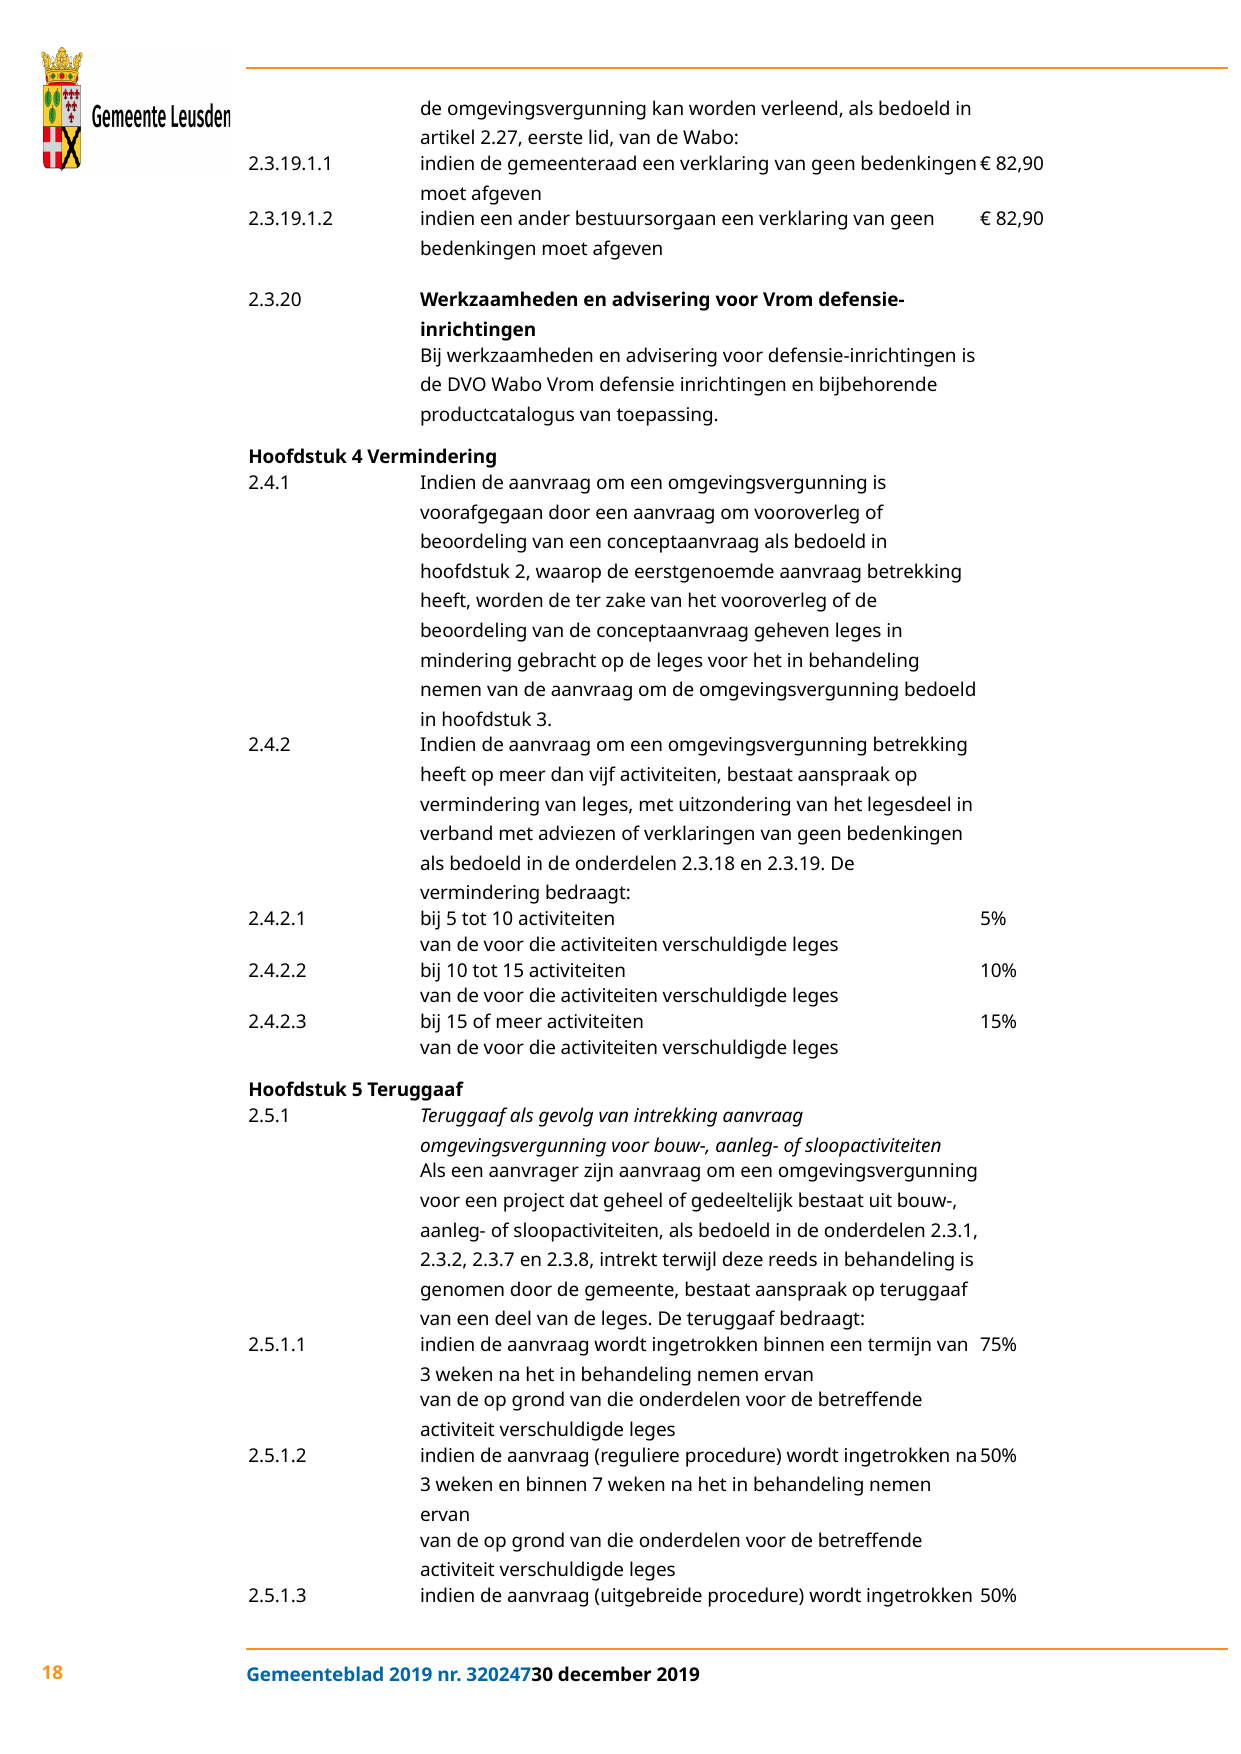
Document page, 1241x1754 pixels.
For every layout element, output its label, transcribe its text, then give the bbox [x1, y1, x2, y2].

table_cell bij 15 of meer activiteiten [420, 1008, 980, 1034]
table_cell 2.4.2 [248, 732, 420, 905]
table_cell 50% [980, 1442, 1152, 1527]
table_cell [248, 1387, 420, 1442]
table_cell 2.4.2.1 [248, 905, 420, 931]
table_cell 15% [980, 1008, 1152, 1034]
table_cell Indien de aanvraag om een omgevingsvergunning betrekking heeft op meer dan vijf activiteiten, bestaat aanspraak op vermindering van leges, met uitzondering van het legesdeel in verband met adviezen of verklaringen van geen bedenkingen als bedoeld in de onderdelen 2.3.18 en 2.3.19. De vermindering bedraagt: [420, 732, 980, 905]
table_cell [980, 983, 1152, 1008]
table_cell indien de gemeenteraad een verklaring van geen bedenkingen moet afgeven [420, 150, 980, 205]
table_cell de omgevingsvergunning kan worden verleend, als bedoeld in artikel 2.27, eerste lid, van de Wabo: [420, 95, 980, 150]
table_header Teruggaaf als gevolg van intrekking aanvraag omgevingsvergunning voor bouw-, aanleg- of sloopactiviteiten [420, 1102, 980, 1158]
table_cell 5% [980, 905, 1152, 931]
table_cell [980, 931, 1152, 957]
table_cell 2.4.2.3 [248, 1008, 420, 1034]
table_cell [980, 95, 1152, 150]
table_cell Werkzaamheden en advisering voor Vrom defensie-inrichtingen [420, 286, 980, 342]
picture [41, 47, 231, 172]
table_cell [980, 1387, 1152, 1442]
table_cell indien de aanvraag (uitgebreide procedure) wordt ingetrokken [420, 1582, 980, 1608]
table_cell [980, 261, 1152, 286]
table_cell € 82,90 [980, 150, 1152, 205]
table_cell 2.5.1.1 [248, 1331, 420, 1387]
table_cell indien een ander bestuursorgaan een verklaring van geen bedenkingen moet afgeven [420, 205, 980, 261]
table_cell [980, 342, 1152, 427]
table_cell [248, 983, 420, 1008]
table_cell bij 10 tot 15 activiteiten [420, 957, 980, 982]
table_cell € 82,90 [980, 205, 1152, 261]
table_cell [980, 1158, 1152, 1331]
table_cell 50% [980, 1582, 1152, 1608]
table_cell 2.4.2.2 [248, 957, 420, 982]
table_cell indien de aanvraag wordt ingetrokken binnen een termijn van 3 weken na het in behandeling nemen ervan [420, 1331, 980, 1387]
text Hoofdstuk 4 Vermindering [248, 443, 1152, 469]
table_cell [980, 732, 1152, 905]
table_cell van de voor die activiteiten verschuldigde leges [420, 983, 980, 1008]
table_cell [248, 1034, 420, 1060]
table_cell 2.3.20 [248, 286, 420, 342]
table_header Indien de aanvraag om een omgevingsvergunning is voorafgegaan door een aanvraag om vooroverleg of beoordeling van een conceptaanvraag als bedoeld in hoofdstuk 2, waarop de eerstgenoemde aanvraag betrekking heeft, worden de ter zake van het vooroverleg of de beoordeling van de conceptaanvraag geheven leges in mindering gebracht op de leges voor het in behandeling nemen van de aanvraag om de omgevingsvergunning bedoeld in hoofdstuk 3. [420, 469, 980, 732]
table_cell [248, 1158, 420, 1331]
table_cell 75% [980, 1331, 1152, 1387]
table_header [980, 469, 1152, 732]
table_cell 2.5.1.3 [248, 1582, 420, 1608]
table_header 2.5.1 [248, 1102, 420, 1158]
table_cell 2.3.19.1.2 [248, 205, 420, 261]
table_cell van de op grond van die onderdelen voor de betreffende activiteit verschuldigde leges [420, 1527, 980, 1582]
table_cell [420, 261, 980, 286]
table_cell 10% [980, 957, 1152, 982]
table_cell Als een aanvrager zijn aanvraag om een omgevingsvergunning voor een project dat geheel of gedeeltelijk bestaat uit bouw-, aanleg- of sloopactiviteiten, als bedoeld in de onderdelen 2.3.1, 2.3.2, 2.3.7 en 2.3.8, intrekt terwijl deze reeds in behandeling is genomen door de gemeente, bestaat aanspraak op teruggaaf van een deel van de leges. De teruggaaf bedraagt: [420, 1158, 980, 1331]
table_cell [248, 1527, 420, 1582]
table_cell bij 5 tot 10 activiteiten [420, 905, 980, 931]
table_cell van de voor die activiteiten verschuldigde leges [420, 1034, 980, 1060]
table_cell [980, 286, 1152, 342]
text Hoofdstuk 5 Teruggaaf [248, 1076, 1152, 1102]
table_cell [248, 931, 420, 957]
table_cell [980, 1034, 1152, 1060]
table_cell indien de aanvraag (reguliere procedure) wordt ingetrokken na 3 weken en binnen 7 weken na het in behandeling nemen ervan [420, 1442, 980, 1527]
table_cell van de voor die activiteiten verschuldigde leges [420, 931, 980, 957]
table_cell Bij werkzaamheden en advisering voor defensie-inrichtingen is de DVO Wabo Vrom defensie inrichtingen en bijbehorende productcatalogus van toepassing. [420, 342, 980, 427]
table_cell [248, 261, 420, 286]
table_cell 2.3.19.1.1 [248, 150, 420, 205]
table_cell 2.5.1.2 [248, 1442, 420, 1527]
table_header [980, 1102, 1152, 1158]
table_cell [248, 342, 420, 427]
table_cell [980, 1527, 1152, 1582]
table_cell van de op grond van die onderdelen voor de betreffende activiteit verschuldigde leges [420, 1387, 980, 1442]
table_header 2.4.1 [248, 469, 420, 732]
table_cell [248, 95, 420, 150]
